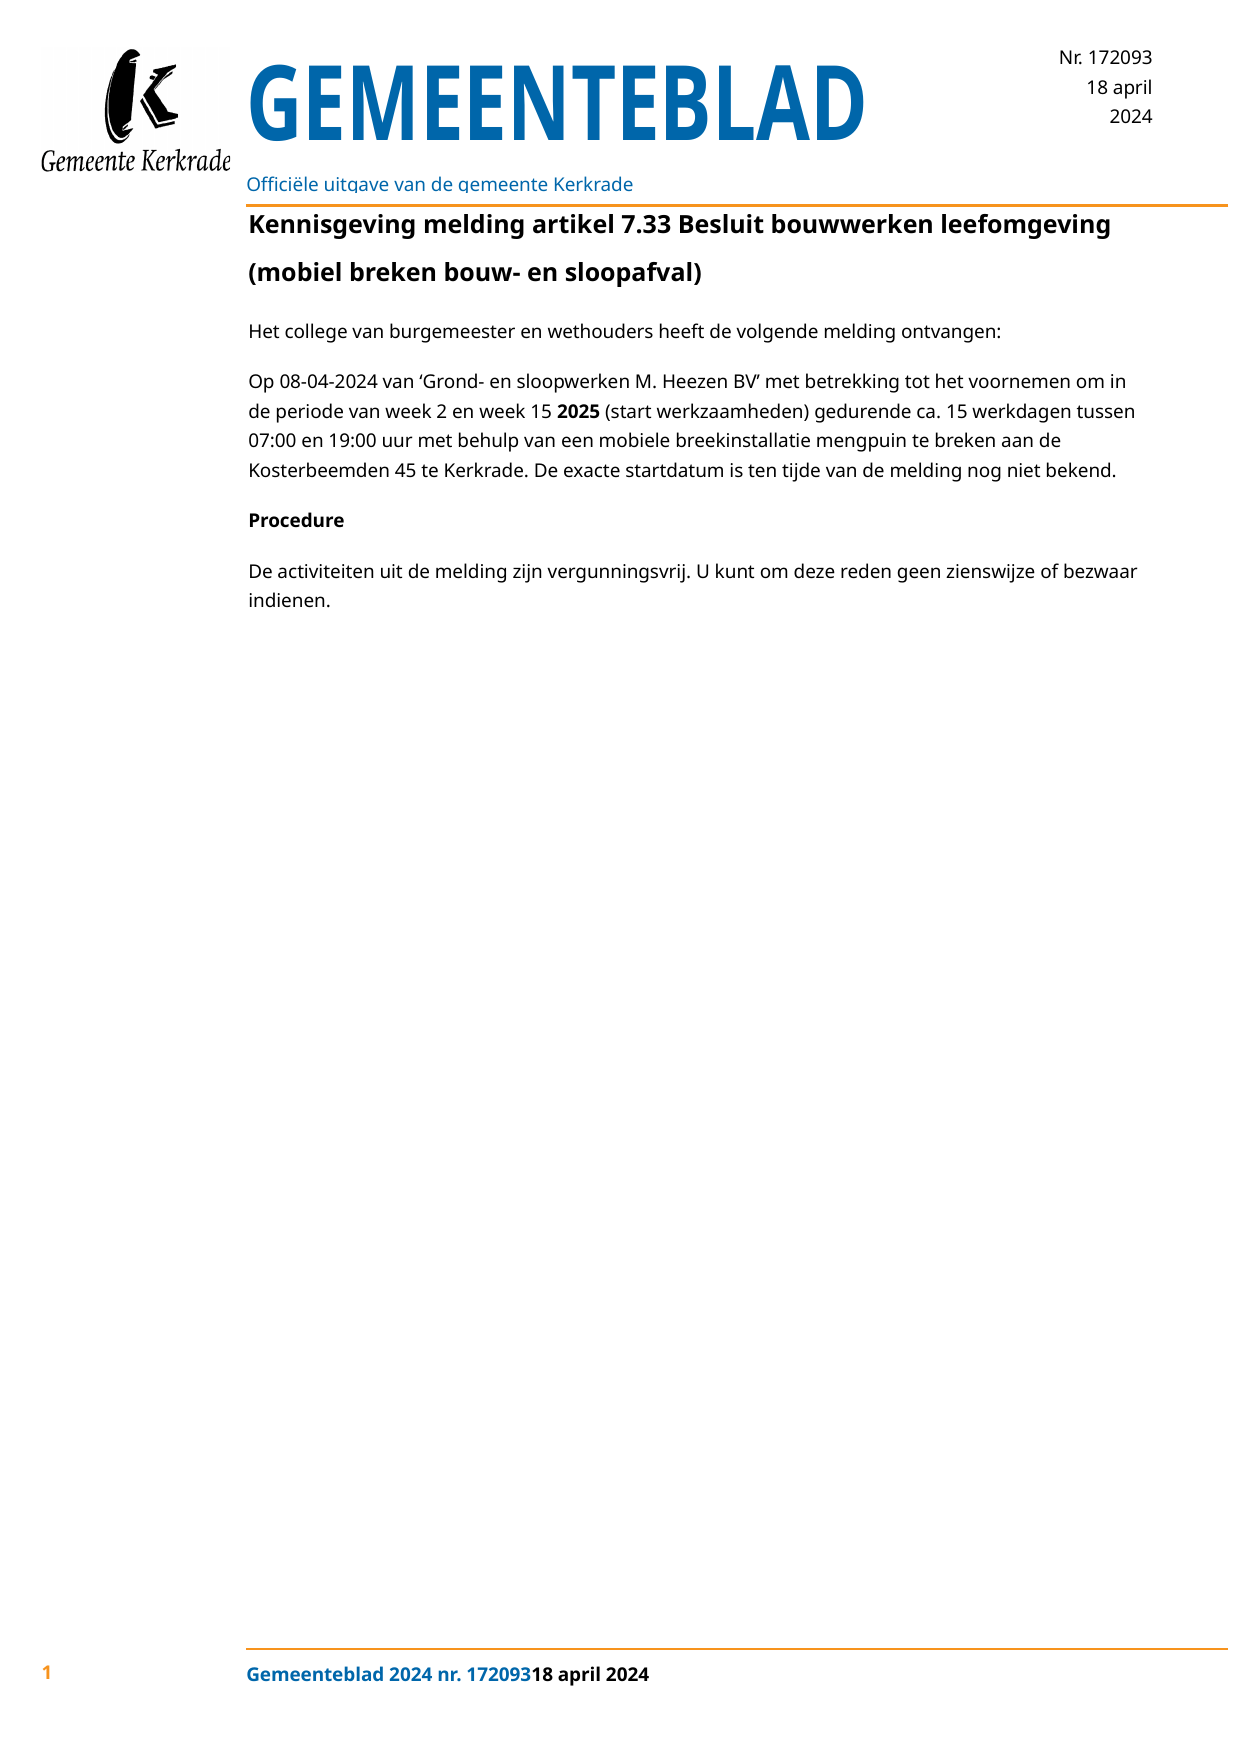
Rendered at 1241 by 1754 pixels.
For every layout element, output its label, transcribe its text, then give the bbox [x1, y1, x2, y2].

text Kennisgeving melding artikel 7.33 Besluit bouwwerken leefomgeving (mobiel breken bouw- en sloopafval) [248, 207, 1152, 288]
text Procedure [248, 507, 1152, 533]
picture [41, 47, 231, 172]
text Het college van burgemeester en wethouders heeft de volgende melding ontvangen: [248, 318, 1152, 344]
text De activiteiten uit de melding zijn vergunningsvrij. U kunt om deze reden geen zienswijze of bezwaar indienen. [248, 558, 1152, 613]
text Op 08-04-2024 van ‘Grond- en sloopwerken M. Heezen BV’ met betrekking tot het voornemen om in de periode van week 2 en week 15 2025 (start werkzaamheden) gedurende ca. 15 werkdagen tussen 07:00 en 19:00 uur met behulp van een mobiele breekinstallatie mengpuin te breken aan de Kosterbeemden 45 te Kerkrade. De exacte startdatum is ten tijde van de melding nog niet bekend. [248, 368, 1152, 483]
